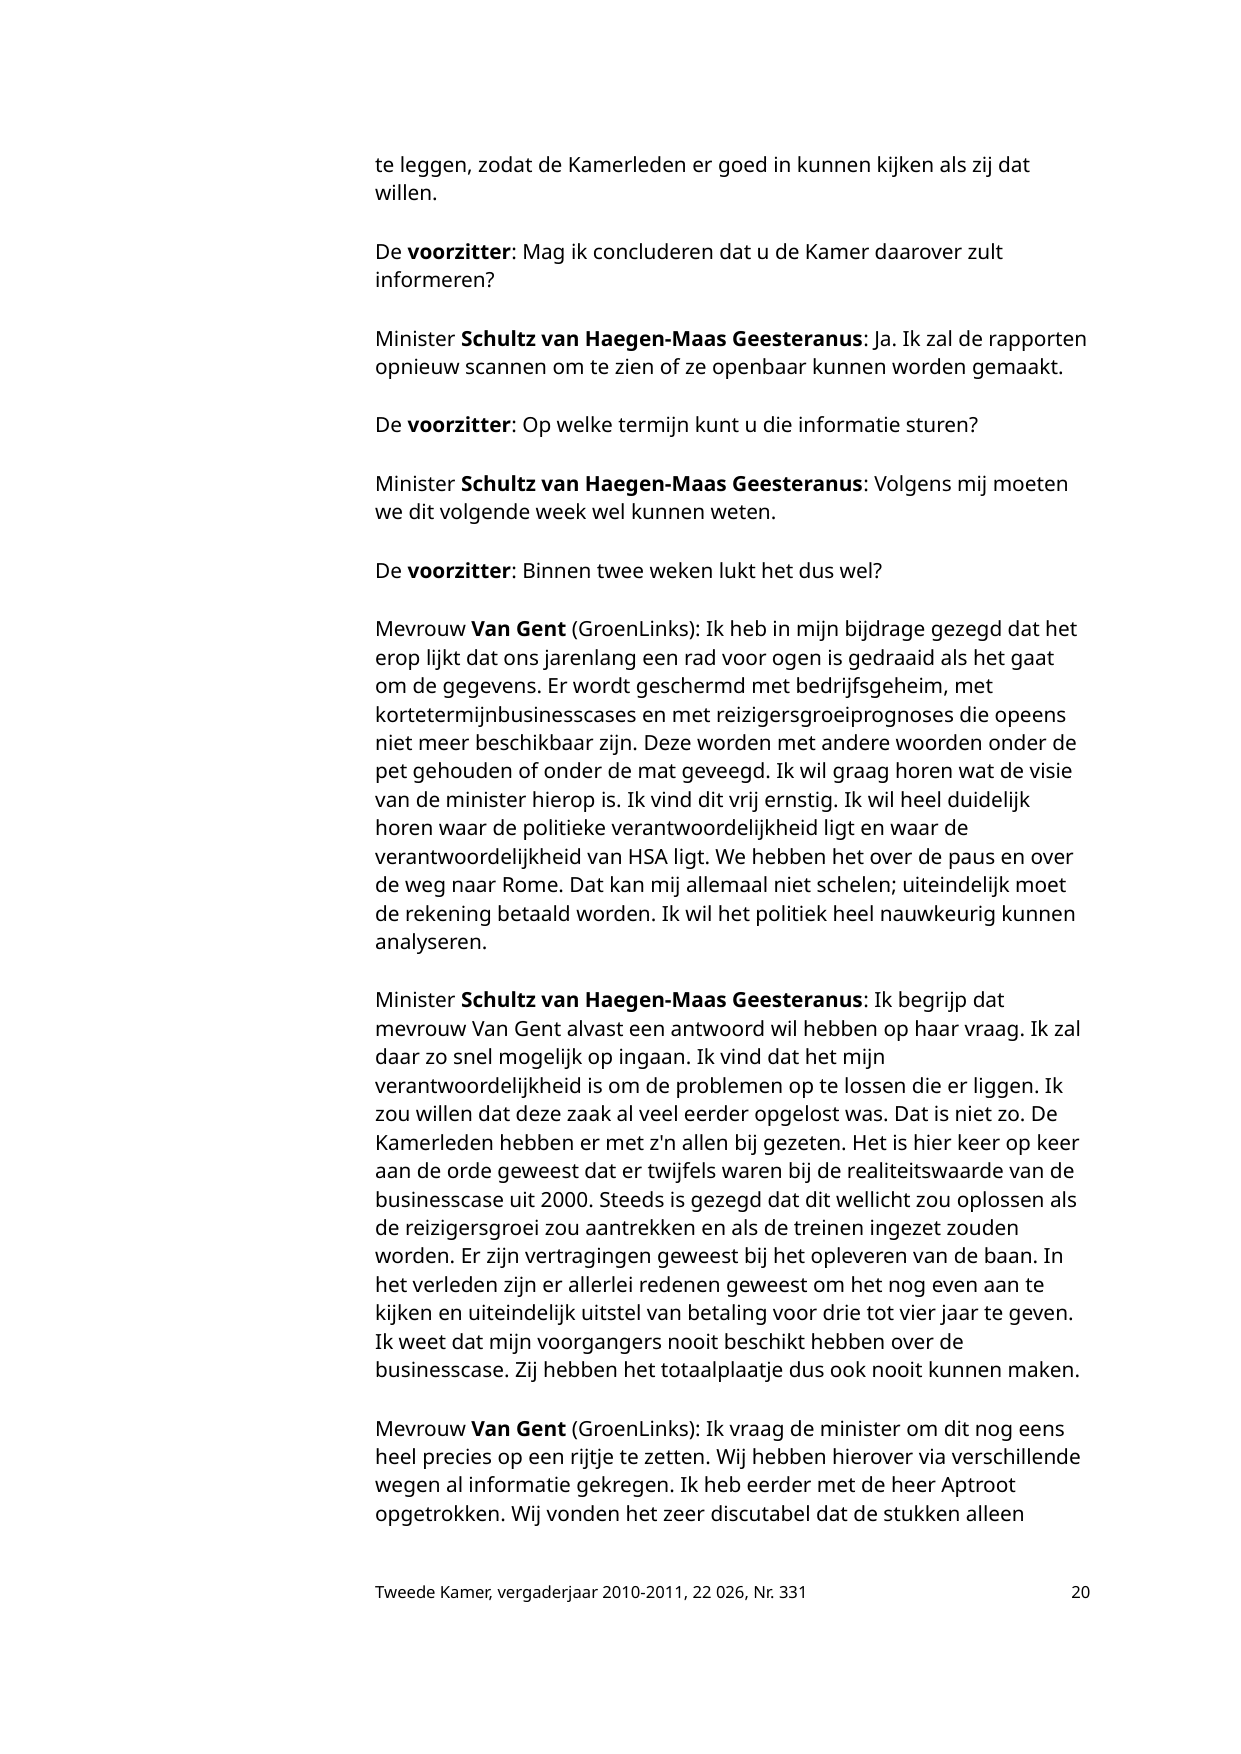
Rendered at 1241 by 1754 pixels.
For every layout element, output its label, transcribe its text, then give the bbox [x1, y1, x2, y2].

text De voorzitter: Op welke termijn kunt u die informatie sturen? [375, 411, 1090, 439]
text Minister Schultz van Haegen-Maas Geesteranus: Volgens mij moeten we dit volgende week wel kunnen weten. [375, 469, 1090, 526]
text Minister Schultz van Haegen-Maas Geesteranus: Ik begrijp dat mevrouw Van Gent alvast een antwoord wil hebben op haar vraag. Ik zal daar zo snel mogelijk op ingaan. Ik vind dat het mijn verantwoordelijkheid is om de problemen op te lossen die er liggen. Ik zou willen dat deze zaak al veel eerder opgelost was. Dat is niet zo. De Kamerleden hebben er met z'n allen bij gezeten. Het is hier keer op keer aan de orde geweest dat er twijfels waren bij de realiteitswaarde van de businesscase uit 2000. Steeds is gezegd dat dit wellicht zou oplossen als de reizigersgroei zou aantrekken en als de treinen ingezet zouden worden. Er zijn vertragingen geweest bij het opleveren van de baan. In het verleden zijn er allerlei redenen geweest om het nog even aan te kijken en uiteindelijk uitstel van betaling voor drie tot vier jaar te geven. Ik weet dat mijn voorgangers nooit beschikt hebben over de businesscase. Zij hebben het totaalplaatje dus ook nooit kunnen maken. [375, 986, 1090, 1384]
text Mevrouw Van Gent (GroenLinks): Ik vraag de minister om dit nog eens heel precies op een rijtje te zetten. Wij hebben hierover via verschillende wegen al informatie gekregen. Ik heb eerder met de heer Aptroot opgetrokken. Wij vonden het zeer discutabel dat de stukken alleen [375, 1414, 1090, 1527]
text De voorzitter: Binnen twee weken lukt het dus wel? [375, 556, 1090, 584]
text te leggen, zodat de Kamerleden er goed in kunnen kijken als zij dat willen. [375, 150, 1090, 207]
text Minister Schultz van Haegen-Maas Geesteranus: Ja. Ik zal de rapporten opnieuw scannen om te zien of ze openbaar kunnen worden gemaakt. [375, 324, 1090, 381]
text De voorzitter: Mag ik concluderen dat u de Kamer daarover zult informeren? [375, 237, 1090, 294]
text Mevrouw Van Gent (GroenLinks): Ik heb in mijn bijdrage gezegd dat het erop lijkt dat ons jarenlang een rad voor ogen is gedraaid als het gaat om de gegevens. Er wordt geschermd met bedrijfsgeheim, met kortetermijnbusinesscases en met reizigersgroeiprognoses die opeens niet meer beschikbaar zijn. Deze worden met andere woorden onder de pet gehouden of onder de mat geveegd. Ik wil graag horen wat de visie van de minister hierop is. Ik vind dit vrij ernstig. Ik wil heel duidelijk horen waar de politieke verantwoordelijkheid ligt en waar de verantwoordelijkheid van HSA ligt. We hebben het over de paus en over de weg naar Rome. Dat kan mij allemaal niet schelen; uiteindelijk moet de rekening betaald worden. Ik wil het politiek heel nauwkeurig kunnen analyseren. [375, 614, 1090, 956]
